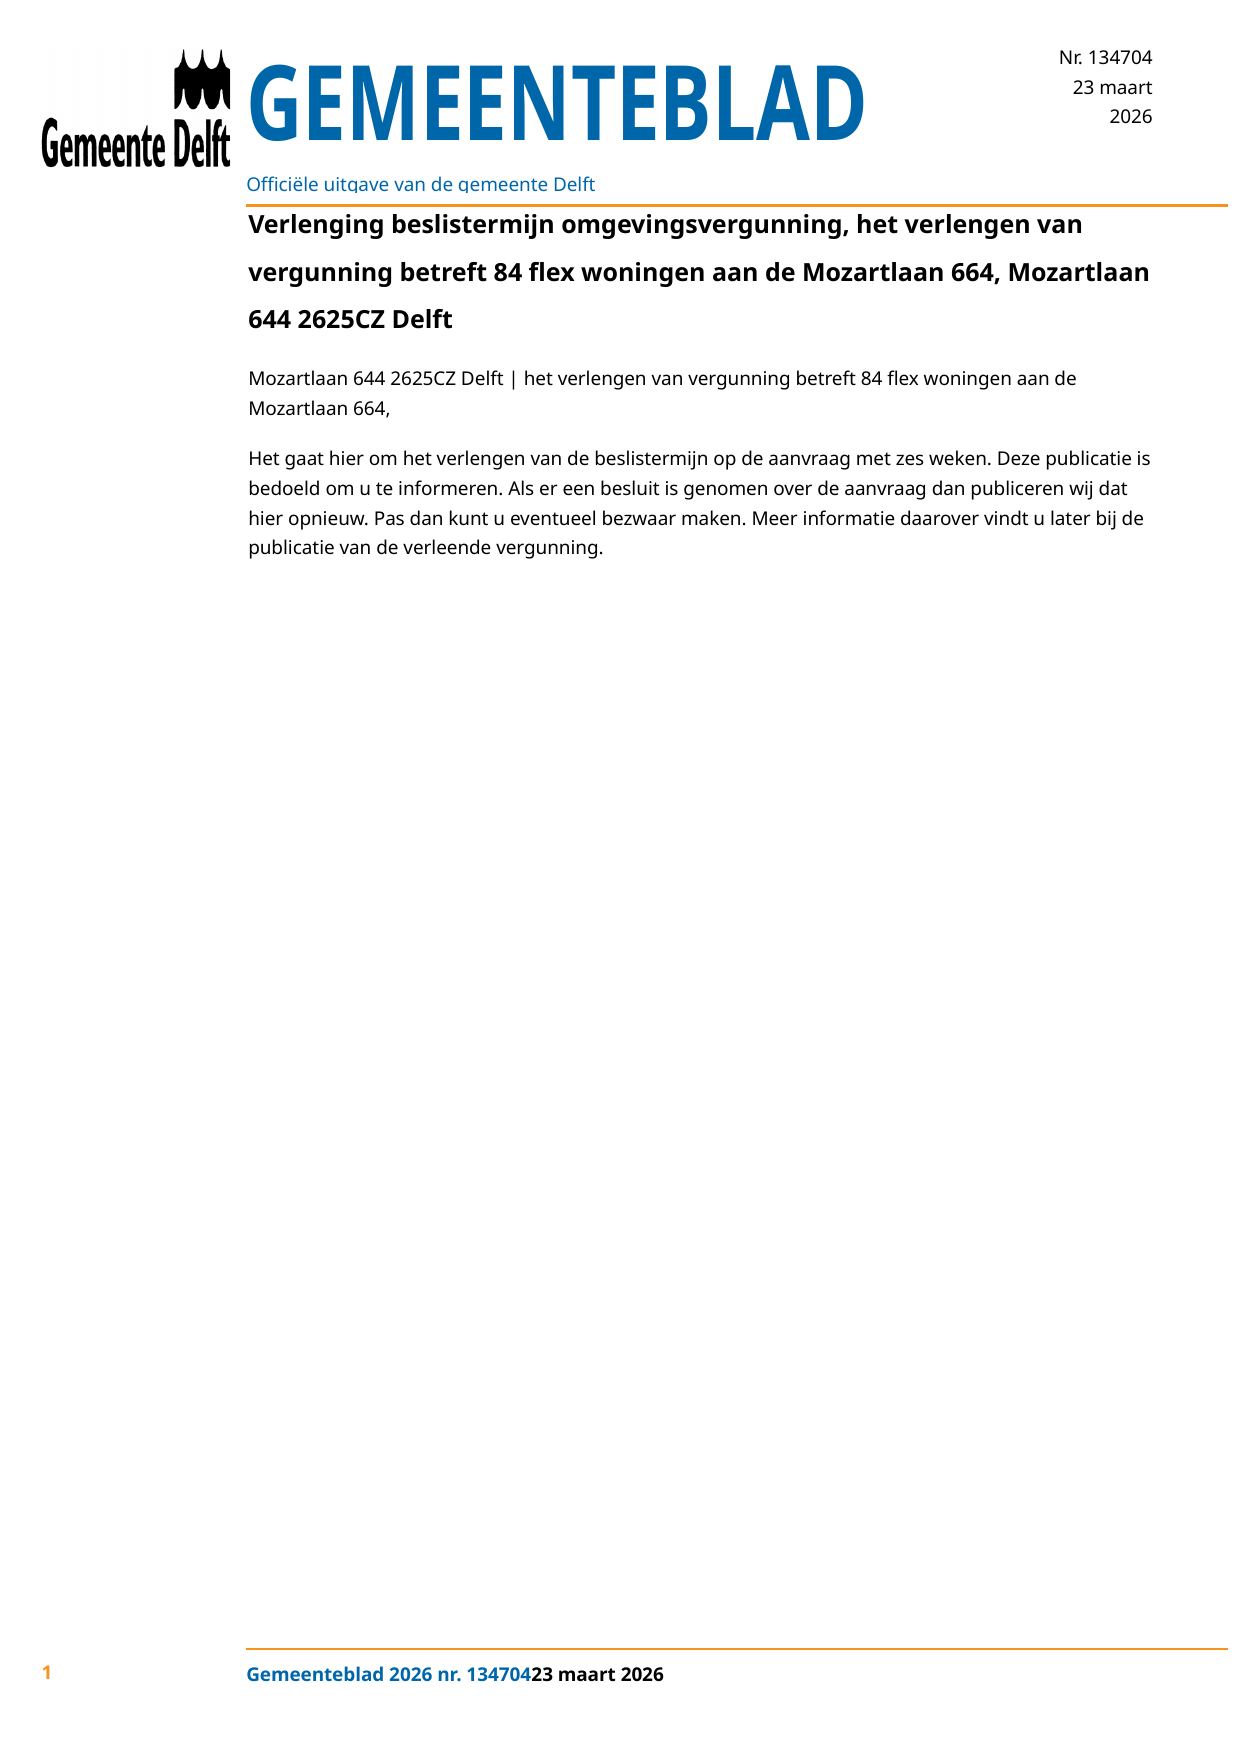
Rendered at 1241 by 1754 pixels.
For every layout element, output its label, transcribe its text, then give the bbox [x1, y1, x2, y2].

text Verlenging beslistermijn omgevingsvergunning, het verlengen van vergunning betreft 84 flex woningen aan de Mozartlaan 664, Mozartlaan 644 2625CZ Delft [248, 207, 1152, 336]
text Mozartlaan 644 2625CZ Delft | het verlengen van vergunning betreft 84 flex woningen aan de Mozartlaan 664, [248, 366, 1152, 421]
text Het gaat hier om het verlengen van de beslistermijn op de aanvraag met zes weken. Deze publicatie is bedoeld om u te informeren. Als er een besluit is genomen over de aanvraag dan publiceren wij dat hier opnieuw. Pas dan kunt u eventueel bezwaar maken. Meer informatie daarover vindt u later bij de publicatie van de verleende vergunning. [248, 446, 1152, 560]
picture [41, 47, 231, 172]
